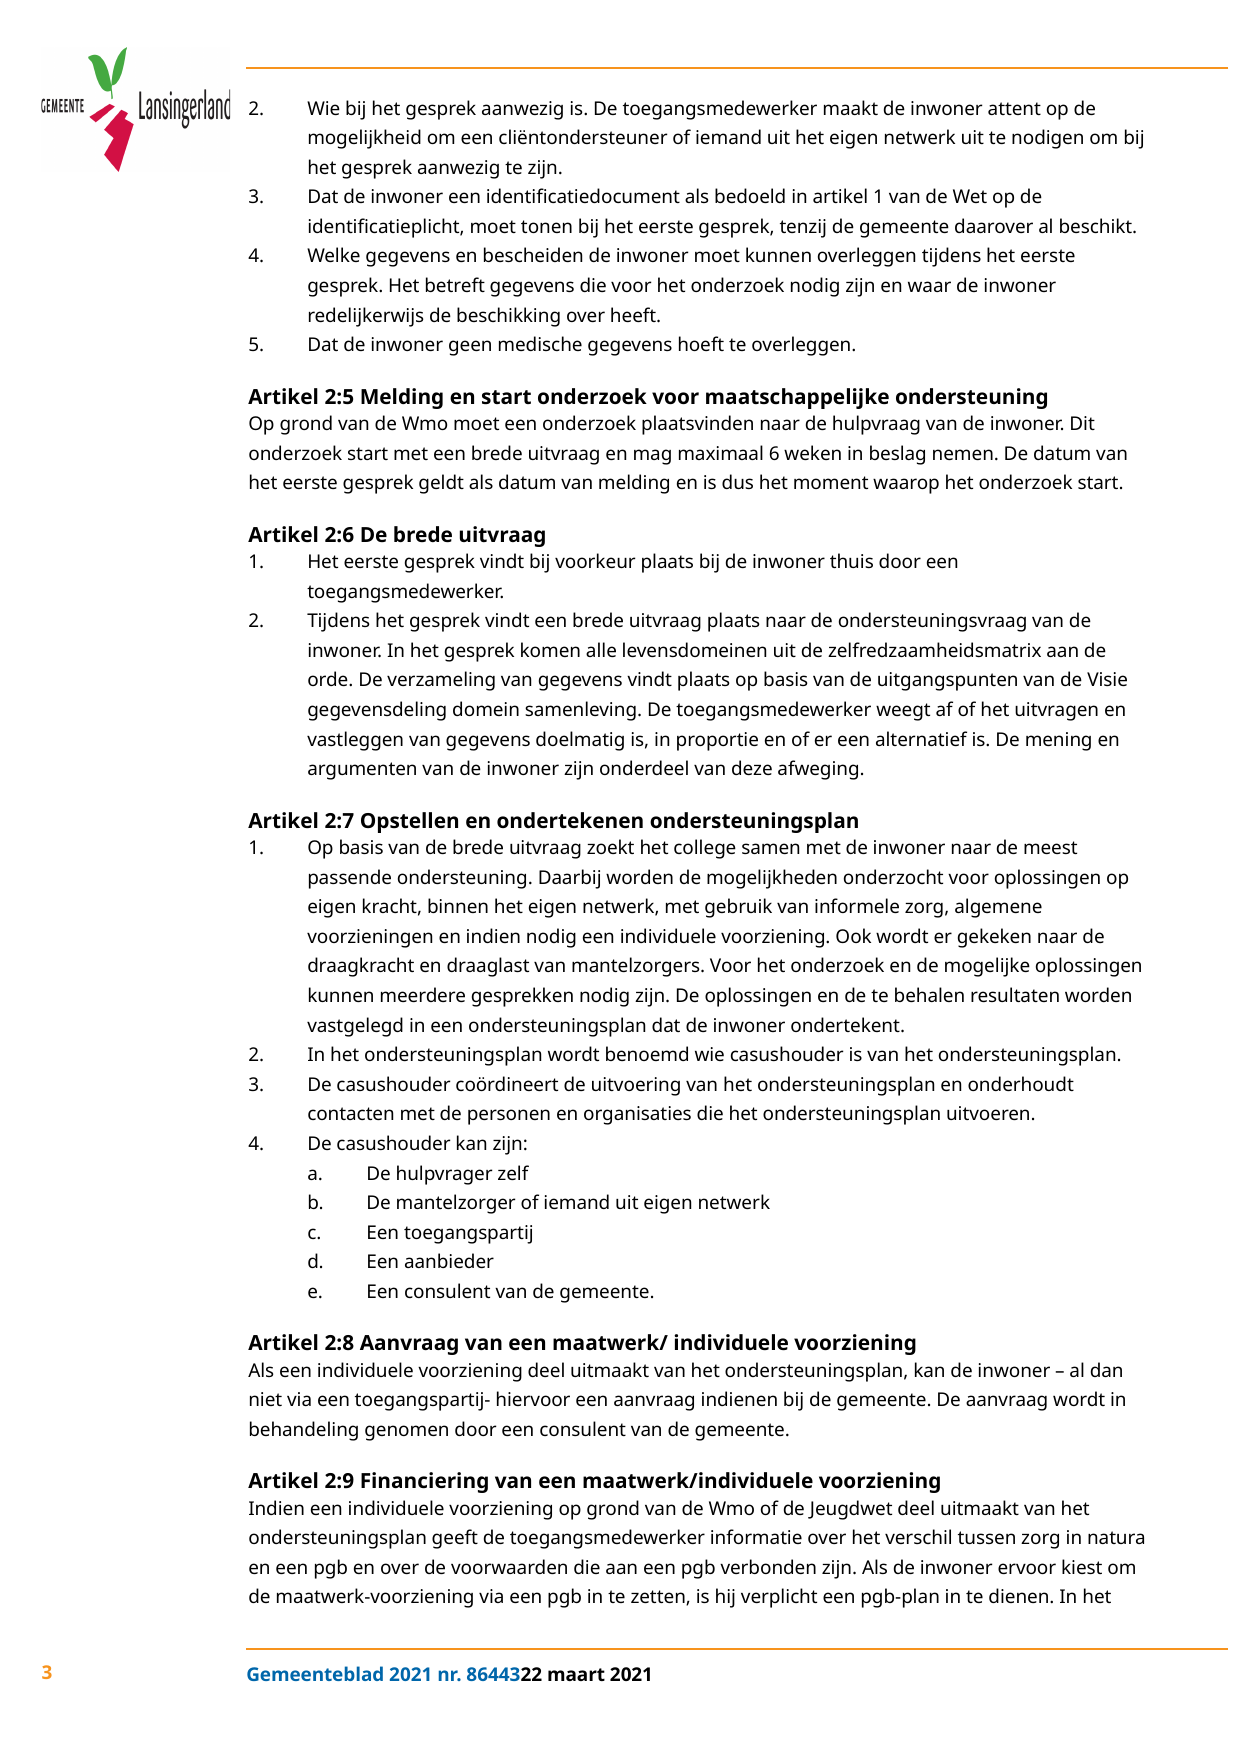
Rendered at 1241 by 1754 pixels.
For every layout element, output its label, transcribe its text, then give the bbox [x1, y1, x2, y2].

text Artikel 2:6 De brede uitvraag [248, 520, 1152, 548]
list De casushouder kan zijn: [248, 1130, 1152, 1156]
list De mantelzorger of iemand uit eigen netwerk [307, 1189, 1152, 1215]
list Wie bij het gesprek aanwezig is. De toegangsmedewerker maakt de inwoner attent op de mogelijkheid om een cliëntondersteuner of iemand uit het eigen netwerk uit te nodigen om bij het gesprek aanwezig te zijn. [248, 95, 1152, 180]
list Een toegangspartij [307, 1219, 1152, 1244]
text Indien een individuele voorziening op grond van de Wmo of de Jeugdwet deel uitmaakt van het ondersteuningsplan geeft de toegangsmedewerker informatie over het verschil tussen zorg in natura en een pgb en over de voorwaarden die aan een pgb verbonden zijn. Als de inwoner ervoor kiest om de maatwerk-voorziening via een pgb in te zetten, is hij verplicht een pgb-plan in te dienen. In het [248, 1495, 1152, 1609]
list Dat de inwoner een identificatiedocument als bedoeld in artikel 1 van de Wet op de identificatieplicht, moet tonen bij het eerste gesprek, tenzij de gemeente daarover al beschikt. [248, 183, 1152, 239]
list Een consulent van de gemeente. [307, 1278, 1152, 1304]
text Als een individuele voorziening deel uitmaakt van het ondersteuningsplan, kan de inwoner – al dan niet via een toegangspartij- hiervoor een aanvraag indienen bij de gemeente. De aanvraag wordt in behandeling genomen door een consulent van de gemeente. [248, 1357, 1152, 1442]
text Artikel 2:7 Opstellen en ondertekenen ondersteuningsplan [248, 806, 1152, 834]
text Op grond van de Wmo moet een onderzoek plaatsvinden naar de hulpvraag van de inwoner. Dit onderzoek start met een brede uitvraag en mag maximaal 6 weken in beslag nemen. De datum van het eerste gesprek geldt als datum van melding en is dus het moment waarop het onderzoek start. [248, 410, 1152, 495]
list De hulpvrager zelf [307, 1160, 1152, 1185]
text Artikel 2:8 Aanvraag van een maatwerk/ individuele voorziening [248, 1328, 1152, 1357]
list Tijdens het gesprek vindt een brede uitvraag plaats naar de ondersteuningsvraag van de inwoner. In het gesprek komen alle levensdomeinen uit de zelfredzaamheidsmatrix aan de orde. De verzameling van gegevens vindt plaats op basis van de uitgangspunten van de Visie gegevensdeling domein samenleving. De toegangsmedewerker weegt af of het uitvragen en vastleggen van gegevens doelmatig is, in proportie en of er een alternatief is. De mening en argumenten van de inwoner zijn onderdeel van deze afweging. [248, 607, 1152, 781]
picture [41, 47, 231, 172]
text Artikel 2:5 Melding en start onderzoek voor maatschappelijke ondersteuning [248, 382, 1152, 410]
list Een aanbieder [307, 1248, 1152, 1274]
list In het ondersteuningsplan wordt benoemd wie casushouder is van het ondersteuningsplan. [248, 1041, 1152, 1067]
list Dat de inwoner geen medische gegevens hoeft te overleggen. [248, 331, 1152, 357]
text Artikel 2:9 Financiering van een maatwerk/individuele voorziening [248, 1466, 1152, 1495]
list Het eerste gesprek vindt bij voorkeur plaats bij de inwoner thuis door een toegangsmedewerker. [248, 548, 1152, 604]
list De casushouder coördineert de uitvoering van het ondersteuningsplan en onderhoudt contacten met de personen en organisaties die het ondersteuningsplan uitvoeren. [248, 1071, 1152, 1126]
list Welke gegevens en bescheiden de inwoner moet kunnen overleggen tijdens het eerste gesprek. Het betreft gegevens die voor het onderzoek nodig zijn en waar de inwoner redelijkerwijs de beschikking over heeft. [248, 243, 1152, 328]
list Op basis van de brede uitvraag zoekt het college samen met de inwoner naar de meest passende ondersteuning. Daarbij worden de mogelijkheden onderzocht voor oplossingen op eigen kracht, binnen het eigen netwerk, met gebruik van informele zorg, algemene voorzieningen en indien nodig een individuele voorziening. Ook wordt er gekeken naar de draagkracht en draaglast van mantelzorgers. Voor het onderzoek en de mogelijke oplossingen kunnen meerdere gesprekken nodig zijn. De oplossingen en de te behalen resultaten worden vastgelegd in een ondersteuningsplan dat de inwoner ondertekent. [248, 834, 1152, 1037]
